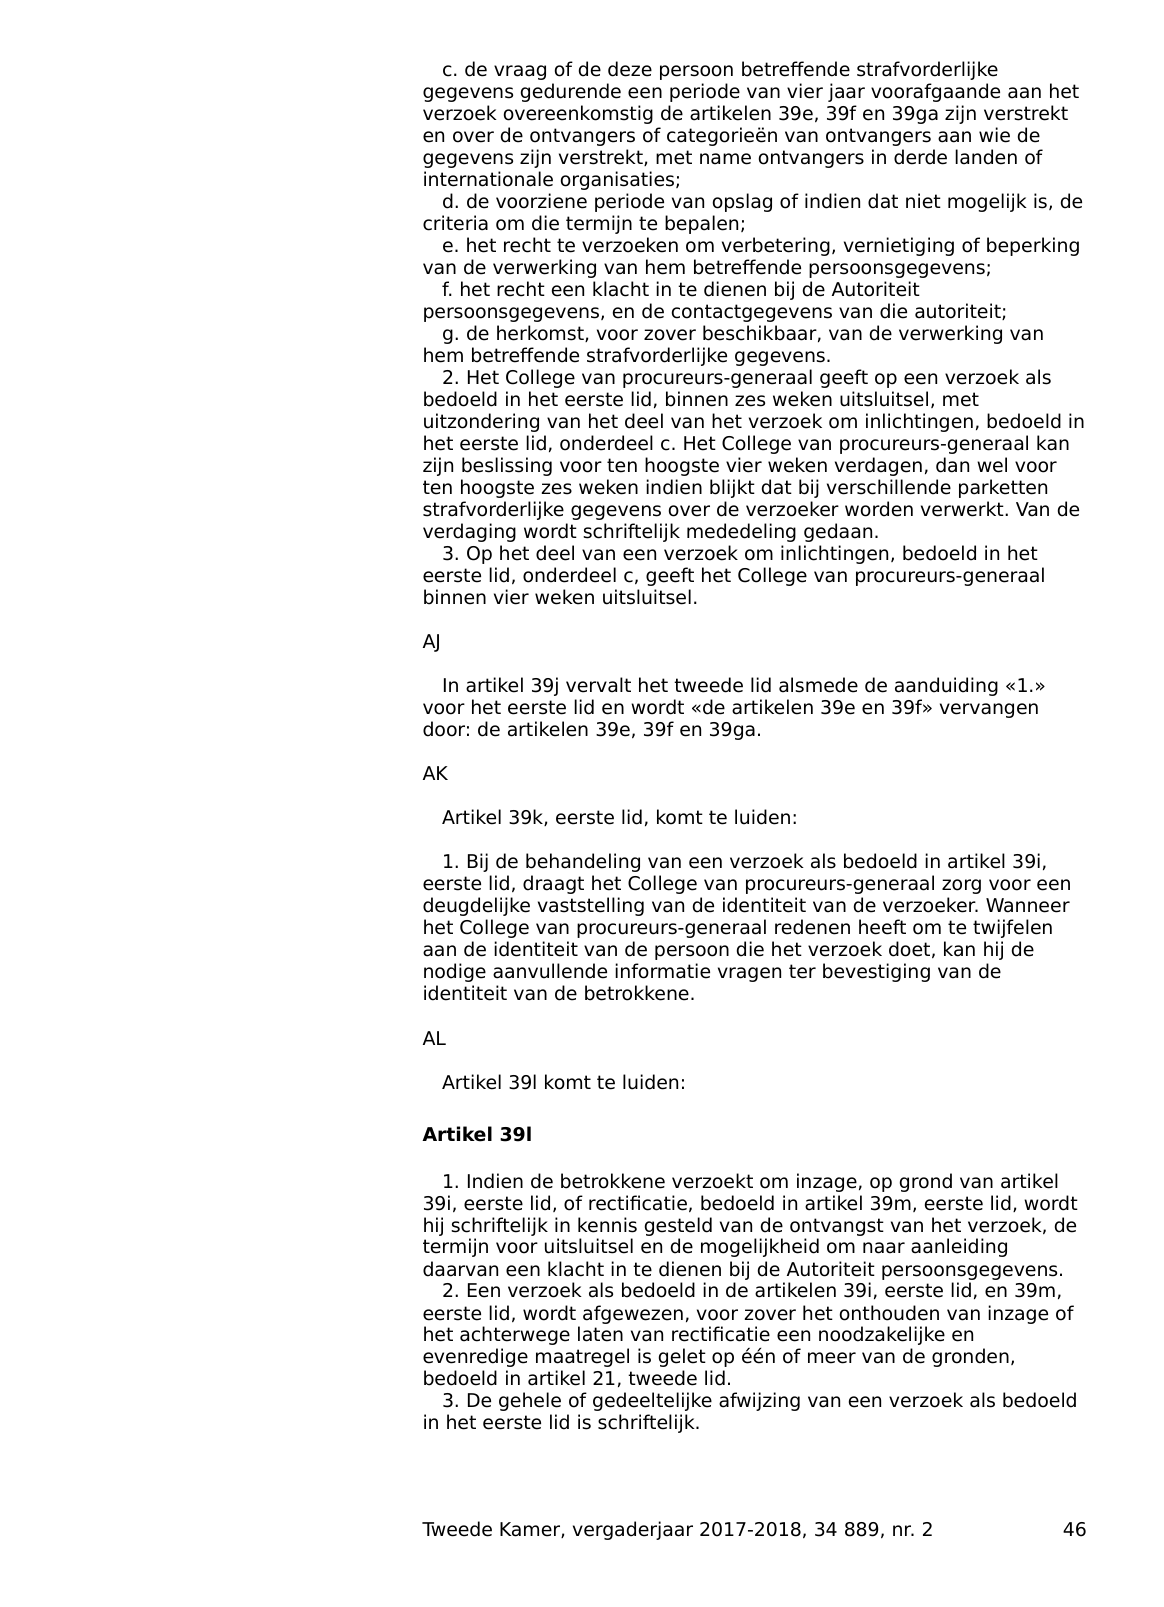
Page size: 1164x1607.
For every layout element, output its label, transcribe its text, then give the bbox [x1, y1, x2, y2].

text e. het recht te verzoeken om verbetering, vernietiging of beperking van de verwerking van hem betreffende persoonsgegevens; [422, 235, 1087, 279]
text 3. De gehele of gedeeltelijke afwijzing van een verzoek als bedoeld in het eerste lid is schriftelijk. [422, 1390, 1087, 1434]
text Artikel 39l komt te luiden: [422, 1072, 1087, 1093]
text d. de voorziene periode van opslag of indien dat niet mogelijk is, de criteria om die termijn te bepalen; [422, 191, 1087, 235]
text Artikel 39k, eerste lid, komt te luiden: [422, 807, 1087, 829]
text 1. Bij de behandeling van een verzoek als bedoeld in artikel 39i, eerste lid, draagt het College van procureurs-generaal zorg voor een deugdelijke vaststelling van de identiteit van de verzoeker. Wanneer het College van procureurs-generaal redenen heeft om te twijfelen aan de identiteit van de persoon die het verzoek doet, kan hij de nodige aanvullende informatie vragen ter bevestiging van de identiteit van de betrokkene. [422, 851, 1087, 1005]
subtitle Artikel 39l [422, 1123, 1087, 1146]
text f. het recht een klacht in te dienen bij de Autoriteit persoonsgegevens, en de contactgegevens van die autoriteit; [422, 279, 1087, 323]
text 2. Een verzoek als bedoeld in de artikelen 39i, eerste lid, en 39m, eerste lid, wordt afgewezen, voor zover het onthouden van inzage of het achterwege laten van rectificatie een noodzakelijke en evenredige maatregel is gelet op één of meer van de gronden, bedoeld in artikel 21, tweede lid. [422, 1280, 1087, 1390]
text AL [422, 1027, 1087, 1049]
text 2. Het College van procureurs-generaal geeft op een verzoek als bedoeld in het eerste lid, binnen zes weken uitsluitsel, met uitzondering van het deel van het verzoek om inlichtingen, bedoeld in het eerste lid, onderdeel c. Het College van procureurs-generaal kan zijn beslissing voor ten hoogste vier weken verdagen, dan wel voor ten hoogste zes weken indien blijkt dat bij verschillende parketten strafvorderlijke gegevens over de verzoeker worden verwerkt. Van de verdaging wordt schriftelijk mededeling gedaan. [422, 367, 1087, 543]
text AK [422, 763, 1087, 785]
text 3. Op het deel van een verzoek om inlichtingen, bedoeld in het eerste lid, onderdeel c, geeft het College van procureurs-generaal binnen vier weken uitsluitsel. [422, 543, 1087, 608]
text c. de vraag of de deze persoon betreffende strafvorderlijke gegevens gedurende een periode van vier jaar voorafgaande aan het verzoek overeenkomstig de artikelen 39e, 39f en 39ga zijn verstrekt en over de ontvangers of categorieën van ontvangers aan wie de gegevens zijn verstrekt, met name ontvangers in derde landen of internationale organisaties; [422, 59, 1087, 191]
text In artikel 39j vervalt het tweede lid alsmede de aanduiding «1.» voor het eerste lid en wordt «de artikelen 39e en 39f» vervangen door: de artikelen 39e, 39f en 39ga. [422, 675, 1087, 741]
text g. de herkomst, voor zover beschikbaar, van de verwerking van hem betreffende strafvorderlijke gegevens. [422, 323, 1087, 367]
text AJ [422, 631, 1087, 653]
text 1. Indien de betrokkene verzoekt om inzage, op grond van artikel 39i, eerste lid, of rectificatie, bedoeld in artikel 39m, eerste lid, wordt hij schriftelijk in kennis gesteld van de ontvangst van het verzoek, de termijn voor uitsluitsel en de mogelijkheid om naar aanleiding daarvan een klacht in te dienen bij de Autoriteit persoonsgegevens. [422, 1171, 1087, 1280]
